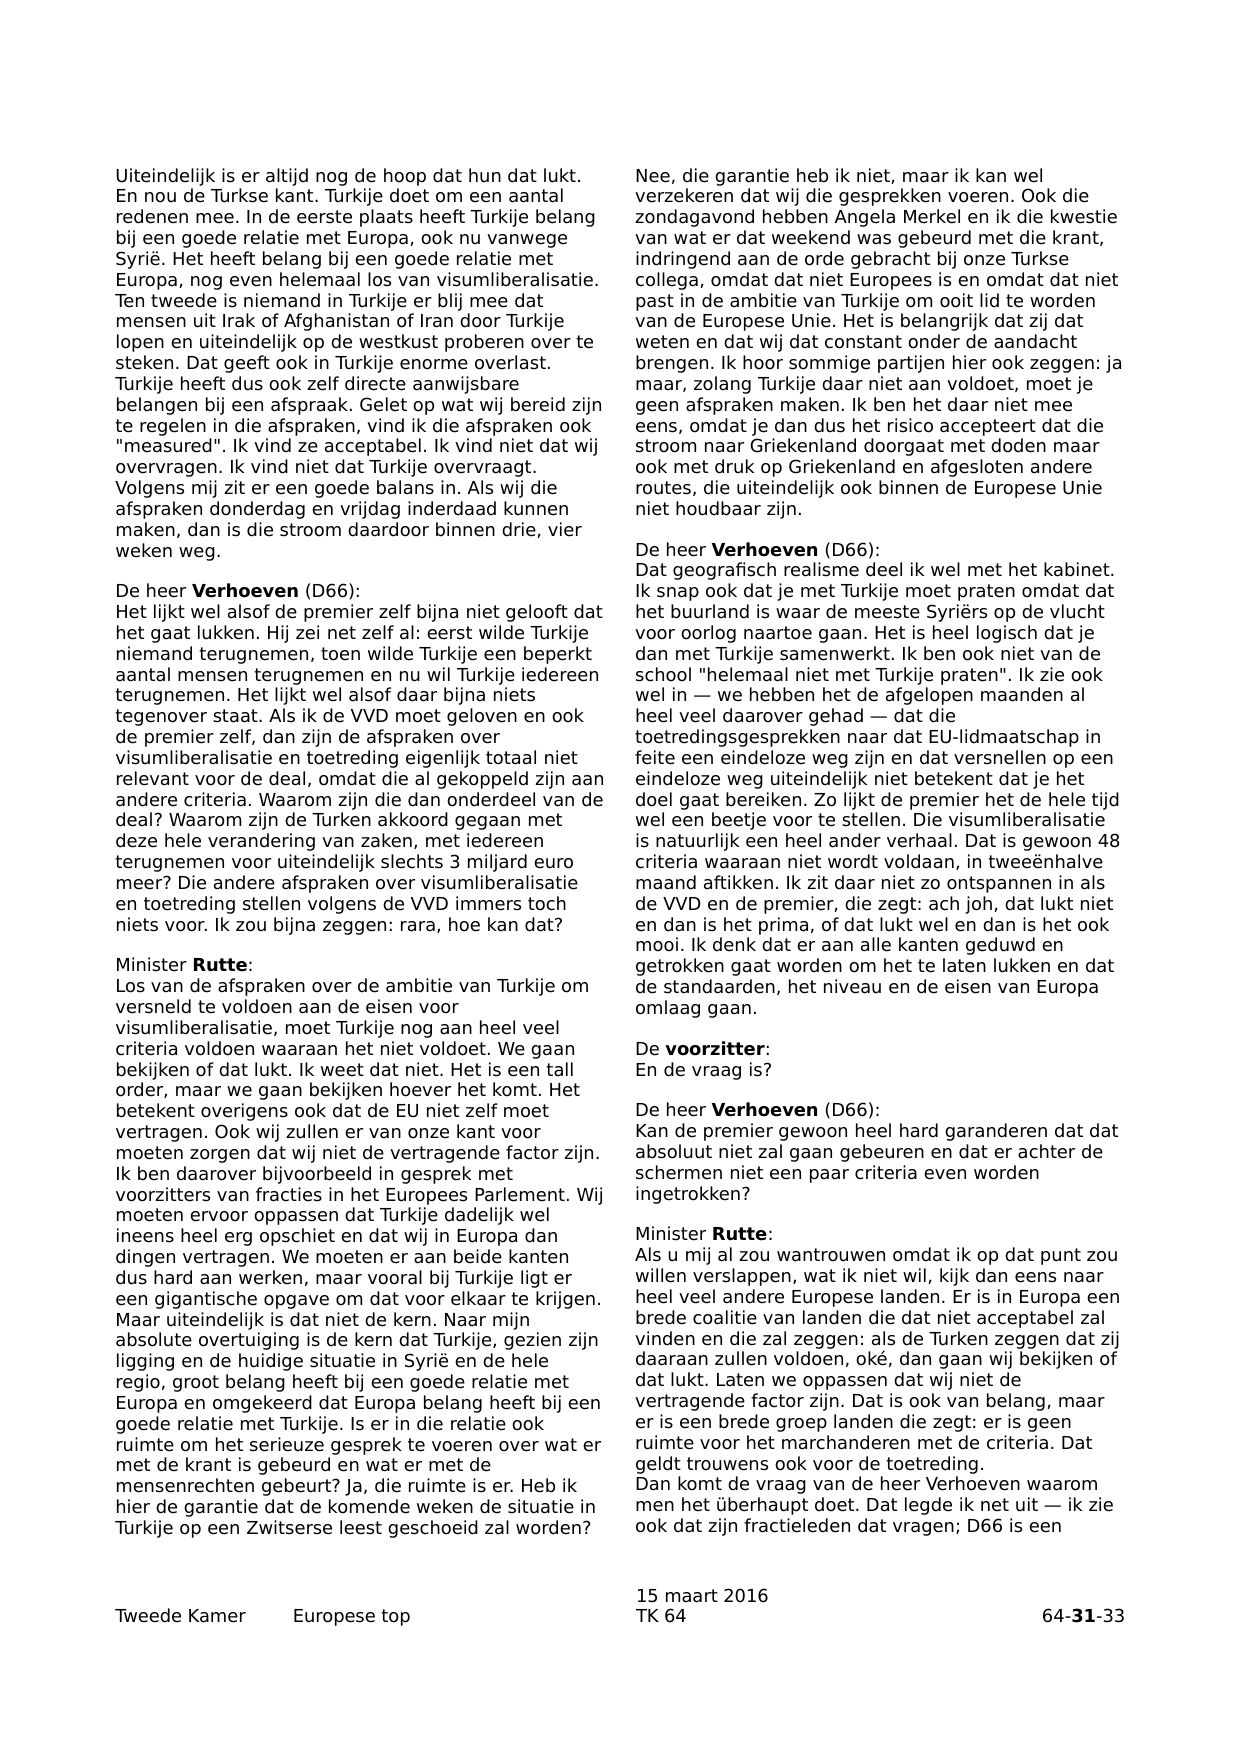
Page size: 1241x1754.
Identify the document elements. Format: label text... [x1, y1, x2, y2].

text Los van de afspraken over de ambitie van Turkije om versneld te voldoen aan de eisen voor visumliberalisatie, moet Turkije nog aan heel veel criteria voldoen waaraan het niet voldoet. We gaan bekijken of dat lukt. Ik weet dat niet. Het is een tall order, maar we gaan bekijken hoever het komt. Het betekent overigens ook dat de EU niet zelf moet vertragen. Ook wij zullen er van onze kant voor moeten zorgen dat wij niet de vertragende factor zijn. Ik ben daarover bijvoorbeeld in gesprek met voorzitters van fracties in het Europees Parlement. Wij moeten ervoor oppassen dat Turkije dadelijk wel ineens heel erg opschiet en dat wij in Europa dan dingen vertragen. We moeten er aan beide kanten dus hard aan werken, maar vooral bij Turkije ligt er een gigantische opgave om dat voor elkaar te krijgen. [115, 976, 605, 1309]
text De heer Verhoeven (D66): [635, 539, 1125, 560]
text Nee, die garantie heb ik niet, maar ik kan wel verzekeren dat wij die gesprekken voeren. Ook die zondagavond hebben Angela Merkel en ik die kwestie van wat er dat weekend was gebeurd met die krant, indringend aan de orde gebracht bij onze Turkse collega, omdat dat niet Europees is en omdat dat niet past in de ambitie van Turkije om ooit lid te worden van de Europese Unie. Het is belangrijk dat zij dat weten en dat wij dat constant onder de aandacht brengen. Ik hoor sommige partijen hier ook zeggen: ja maar, zolang Turkije daar niet aan voldoet, moet je geen afspraken maken. Ik ben het daar niet mee eens, omdat je dan dus het risico accepteert dat die stroom naar Griekenland doorgaat met doden maar ook met druk op Griekenland en afgesloten andere routes, die uiteindelijk ook binnen de Europese Unie niet houdbaar zijn. [635, 165, 1125, 519]
text De heer Verhoeven (D66): [115, 581, 605, 602]
text De voorzitter: [635, 1038, 1125, 1059]
text En nou de Turkse kant. Turkije doet om een aantal redenen mee. In de eerste plaats heeft Turkije belang bij een goede relatie met Europa, ook nu vanwege Syrië. Het heeft belang bij een goede relatie met Europa, nog even helemaal los van visumliberalisatie. Ten tweede is niemand in Turkije er blij mee dat mensen uit Irak of Afghanistan of Iran door Turkije lopen en uiteindelijk op de westkust proberen over te steken. Dat geeft ook in Turkije enorme overlast. Turkije heeft dus ook zelf directe aanwijsbare belangen bij een afspraak. Gelet op wat wij bereid zijn te regelen in die afspraken, vind ik die afspraken ook "measured". Ik vind ze acceptabel. Ik vind niet dat wij overvragen. Ik vind niet dat Turkije overvraagt. Volgens mij zit er een goede balans in. Als wij die afspraken donderdag en vrijdag inderdaad kunnen maken, dan is die stroom daardoor binnen drie, vier weken weg. [115, 186, 605, 561]
text Dan komt de vraag van de heer Verhoeven waarom men het überhaupt doet. Dat legde ik net uit — ik zie ook dat zijn fractieleden dat vragen; D66 is een [635, 1474, 1125, 1537]
text Minister Rutte: [635, 1224, 1125, 1245]
text Kan de premier gewoon heel hard garanderen dat dat absoluut niet zal gaan gebeuren en dat er achter de schermen niet een paar criteria even worden ingetrokken? [635, 1121, 1125, 1204]
text Maar uiteindelijk is dat niet de kern. Naar mijn absolute overtuiging is de kern dat Turkije, gezien zijn ligging en de huidige situatie in Syrië en de hele regio, groot belang heeft bij een goede relatie met Europa en omgekeerd dat Europa belang heeft bij een goede relatie met Turkije. Is er in die relatie ook ruimte om het serieuze gesprek te voeren over wat er met de krant is gebeurd en wat er met de mensenrechten gebeurt? Ja, die ruimte is er. Heb ik hier de garantie dat de komende weken de situatie in Turkije op een Zwitserse leest geschoeid zal worden? [115, 1309, 605, 1538]
text Dat geografisch realisme deel ik wel met het kabinet. Ik snap ook dat je met Turkije moet praten omdat dat het buurland is waar de meeste Syriërs op de vlucht voor oorlog naartoe gaan. Het is heel logisch dat je dan met Turkije samenwerkt. Ik ben ook niet van de school "helemaal niet met Turkije praten". Ik zie ook wel in — we hebben het de afgelopen maanden al heel veel daarover gehad — dat die toetredingsgesprekken naar dat EU-lidmaatschap in feite een eindeloze weg zijn en dat versnellen op een eindeloze weg uiteindelijk niet betekent dat je het doel gaat bereiken. Zo lijkt de premier het de hele tijd wel een beetje voor te stellen. Die visumliberalisatie is natuurlijk een heel ander verhaal. Dat is gewoon 48 criteria waaraan niet wordt voldaan, in tweeënhalve maand aftikken. Ik zit daar niet zo ontspannen in als de VVD en de premier, die zegt: ach joh, dat lukt niet en dan is het prima, of dat lukt wel en dan is het ook mooi. Ik denk dat er aan alle kanten geduwd en getrokken gaat worden om het te laten lukken en dat de standaarden, het niveau en de eisen van Europa omlaag gaan. [635, 560, 1125, 1018]
text De heer Verhoeven (D66): [635, 1100, 1125, 1121]
text Het lijkt wel alsof de premier zelf bijna niet gelooft dat het gaat lukken. Hij zei net zelf al: eerst wilde Turkije niemand terugnemen, toen wilde Turkije een beperkt aantal mensen terugnemen en nu wil Turkije iedereen terugnemen. Het lijkt wel alsof daar bijna niets tegenover staat. Als ik de VVD moet geloven en ook de premier zelf, dan zijn de afspraken over visumliberalisatie en toetreding eigenlijk totaal niet relevant voor de deal, omdat die al gekoppeld zijn aan andere criteria. Waarom zijn die dan onderdeel van de deal? Waarom zijn de Turken akkoord gegaan met deze hele verandering van zaken, met iedereen terugnemen voor uiteindelijk slechts 3 miljard euro meer? Die andere afspraken over visumliberalisatie en toetreding stellen volgens de VVD immers toch niets voor. Ik zou bijna zeggen: rara, hoe kan dat? [115, 602, 605, 935]
text Als u mij al zou wantrouwen omdat ik op dat punt zou willen verslappen, wat ik niet wil, kijk dan eens naar heel veel andere Europese landen. Er is in Europa een brede coalitie van landen die dat niet acceptabel zal vinden en die zal zeggen: als de Turken zeggen dat zij daaraan zullen voldoen, oké, dan gaan wij bekijken of dat lukt. Laten we oppassen dat wij niet de vertragende factor zijn. Dat is ook van belang, maar er is een brede groep landen die zegt: er is geen ruimte voor het marchanderen met de criteria. Dat geldt trouwens ook voor de toetreding. [635, 1245, 1125, 1474]
text Uiteindelijk is er altijd nog de hoop dat hun dat lukt. [115, 165, 605, 186]
text Minister Rutte: [115, 955, 605, 976]
text En de vraag is? [635, 1059, 1125, 1080]
